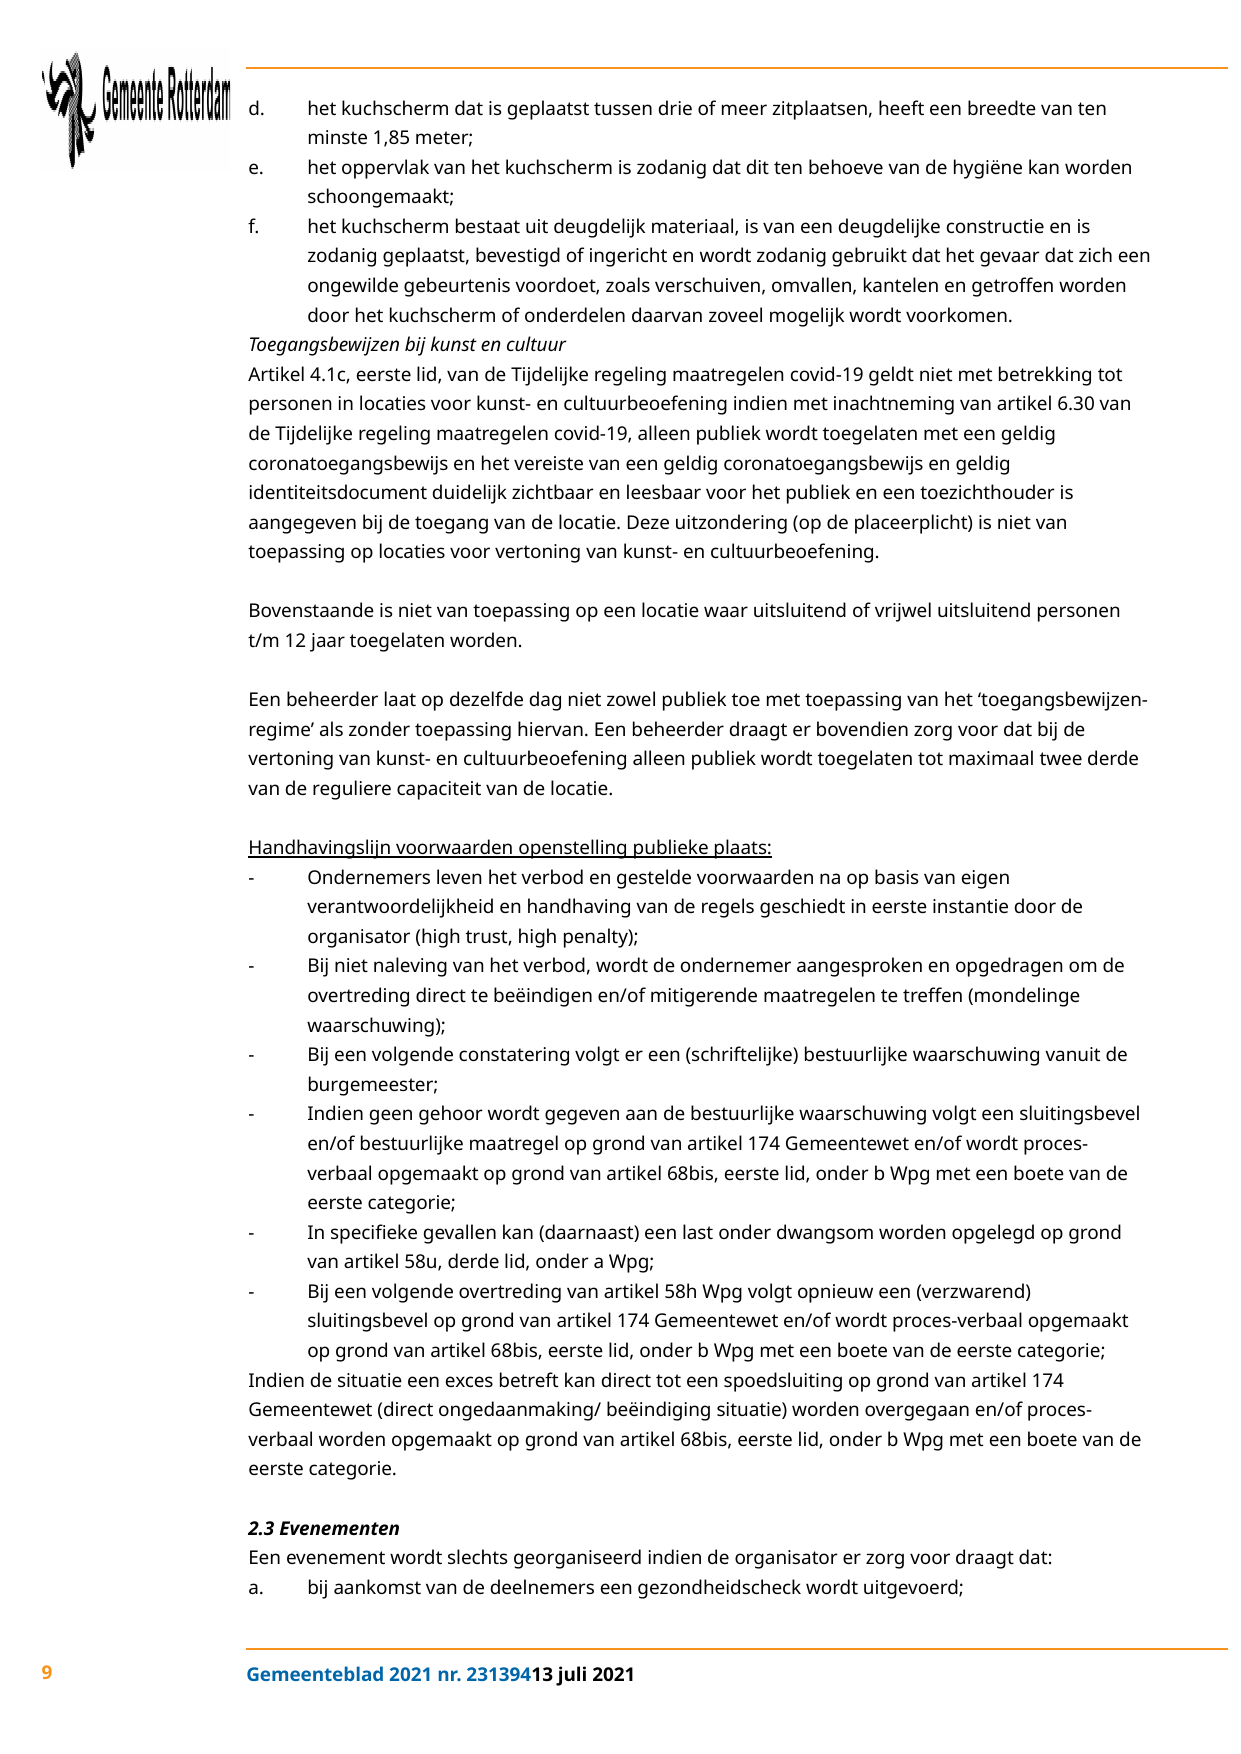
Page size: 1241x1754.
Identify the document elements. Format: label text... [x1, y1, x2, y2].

text Handhavingslijn voorwaarden openstelling publieke plaats: [248, 834, 1152, 860]
text Een beheerder laat op dezelfde dag niet zowel publiek toe met toepassing van het ‘toegangsbewijzen-regime’ als zonder toepassing hiervan. Een beheerder draagt er bovendien zorg voor dat bij de vertoning van kunst- en cultuurbeoefening alleen publiek wordt toegelaten tot maximaal twee derde van de reguliere capaciteit van de locatie. [248, 686, 1152, 801]
text Bovenstaande is niet van toepassing op een locatie waar uitsluitend of vrijwel uitsluitend personen t/m 12 jaar toegelaten worden. [248, 598, 1152, 653]
text Indien de situatie een exces betreft kan direct tot een spoedsluiting op grond van artikel 174 Gemeentewet (direct ongedaanmaking/ beëindiging situatie) worden overgegaan en/of proces-verbaal worden opgemaakt op grond van artikel 68bis, eerste lid, onder b Wpg met een boete van de eerste categorie. [248, 1367, 1152, 1481]
list Bij een volgende constatering volgt er een (schriftelijke) bestuurlijke waarschuwing vanuit de burgemeester; [248, 1041, 1152, 1097]
text 2.3 Evenementen [248, 1515, 1152, 1541]
list het oppervlak van het kuchscherm is zodanig dat dit ten behoeve van de hygiëne kan worden schoongemaakt; [248, 154, 1152, 209]
list Ondernemers leven het verbod en gestelde voorwaarden na op basis van eigen verantwoordelijkheid en handhaving van de regels geschiedt in eerste instantie door de organisator (high trust, high penalty); [248, 864, 1152, 949]
text Artikel 4.1c, eerste lid, van de Tijdelijke regeling maatregelen covid-19 geldt niet met betrekking tot personen in locaties voor kunst- en cultuurbeoefening indien met inachtneming van artikel 6.30 van de Tijdelijke regeling maatregelen covid-19, alleen publiek wordt toegelaten met een geldig coronatoegangsbewijs en het vereiste van een geldig coronatoegangsbewijs en geldig identiteitsdocument duidelijk zichtbaar en leesbaar voor het publiek en een toezichthouder is aangegeven bij de toegang van de locatie. Deze uitzondering (op de placeerplicht) is niet van toepassing op locaties voor vertoning van kunst- en cultuurbeoefening. [248, 361, 1152, 564]
list Indien geen gehoor wordt gegeven aan de bestuurlijke waarschuwing volgt een sluitingsbevel en/of bestuurlijke maatregel op grond van artikel 174 Gemeentewet en/of wordt proces-verbaal opgemaakt op grond van artikel 68bis, eerste lid, onder b Wpg met een boete van de eerste categorie; [248, 1101, 1152, 1215]
list het kuchscherm dat is geplaatst tussen drie of meer zitplaatsen, heeft een breedte van ten minste 1,85 meter; [248, 95, 1152, 150]
picture [41, 47, 231, 172]
text Een evenement wordt slechts georganiseerd indien de organisator er zorg voor draagt dat: [248, 1544, 1152, 1570]
text Toegangsbewijzen bij kunst en cultuur [248, 331, 1152, 357]
list Bij niet naleving van het verbod, wordt de ondernemer aangesproken en opgedragen om de overtreding direct te beëindigen en/of mitigerende maatregelen te treffen (mondelinge waarschuwing); [248, 953, 1152, 1038]
list bij aankomst van de deelnemers een gezondheidscheck wordt uitgevoerd; [248, 1574, 1152, 1600]
list Bij een volgende overtreding van artikel 58h Wpg volgt opnieuw een (verzwarend) sluitingsbevel op grond van artikel 174 Gemeentewet en/of wordt proces-verbaal opgemaakt op grond van artikel 68bis, eerste lid, onder b Wpg met een boete van de eerste categorie; [248, 1278, 1152, 1363]
list het kuchscherm bestaat uit deugdelijk materiaal, is van een deugdelijke constructie en is zodanig geplaatst, bevestigd of ingericht en wordt zodanig gebruikt dat het gevaar dat zich een ongewilde gebeurtenis voordoet, zoals verschuiven, omvallen, kantelen en getroffen worden door het kuchscherm of onderdelen daarvan zoveel mogelijk wordt voorkomen. [248, 213, 1152, 328]
list In specifieke gevallen kan (daarnaast) een last onder dwangsom worden opgelegd op grond van artikel 58u, derde lid, onder a Wpg; [248, 1219, 1152, 1274]
